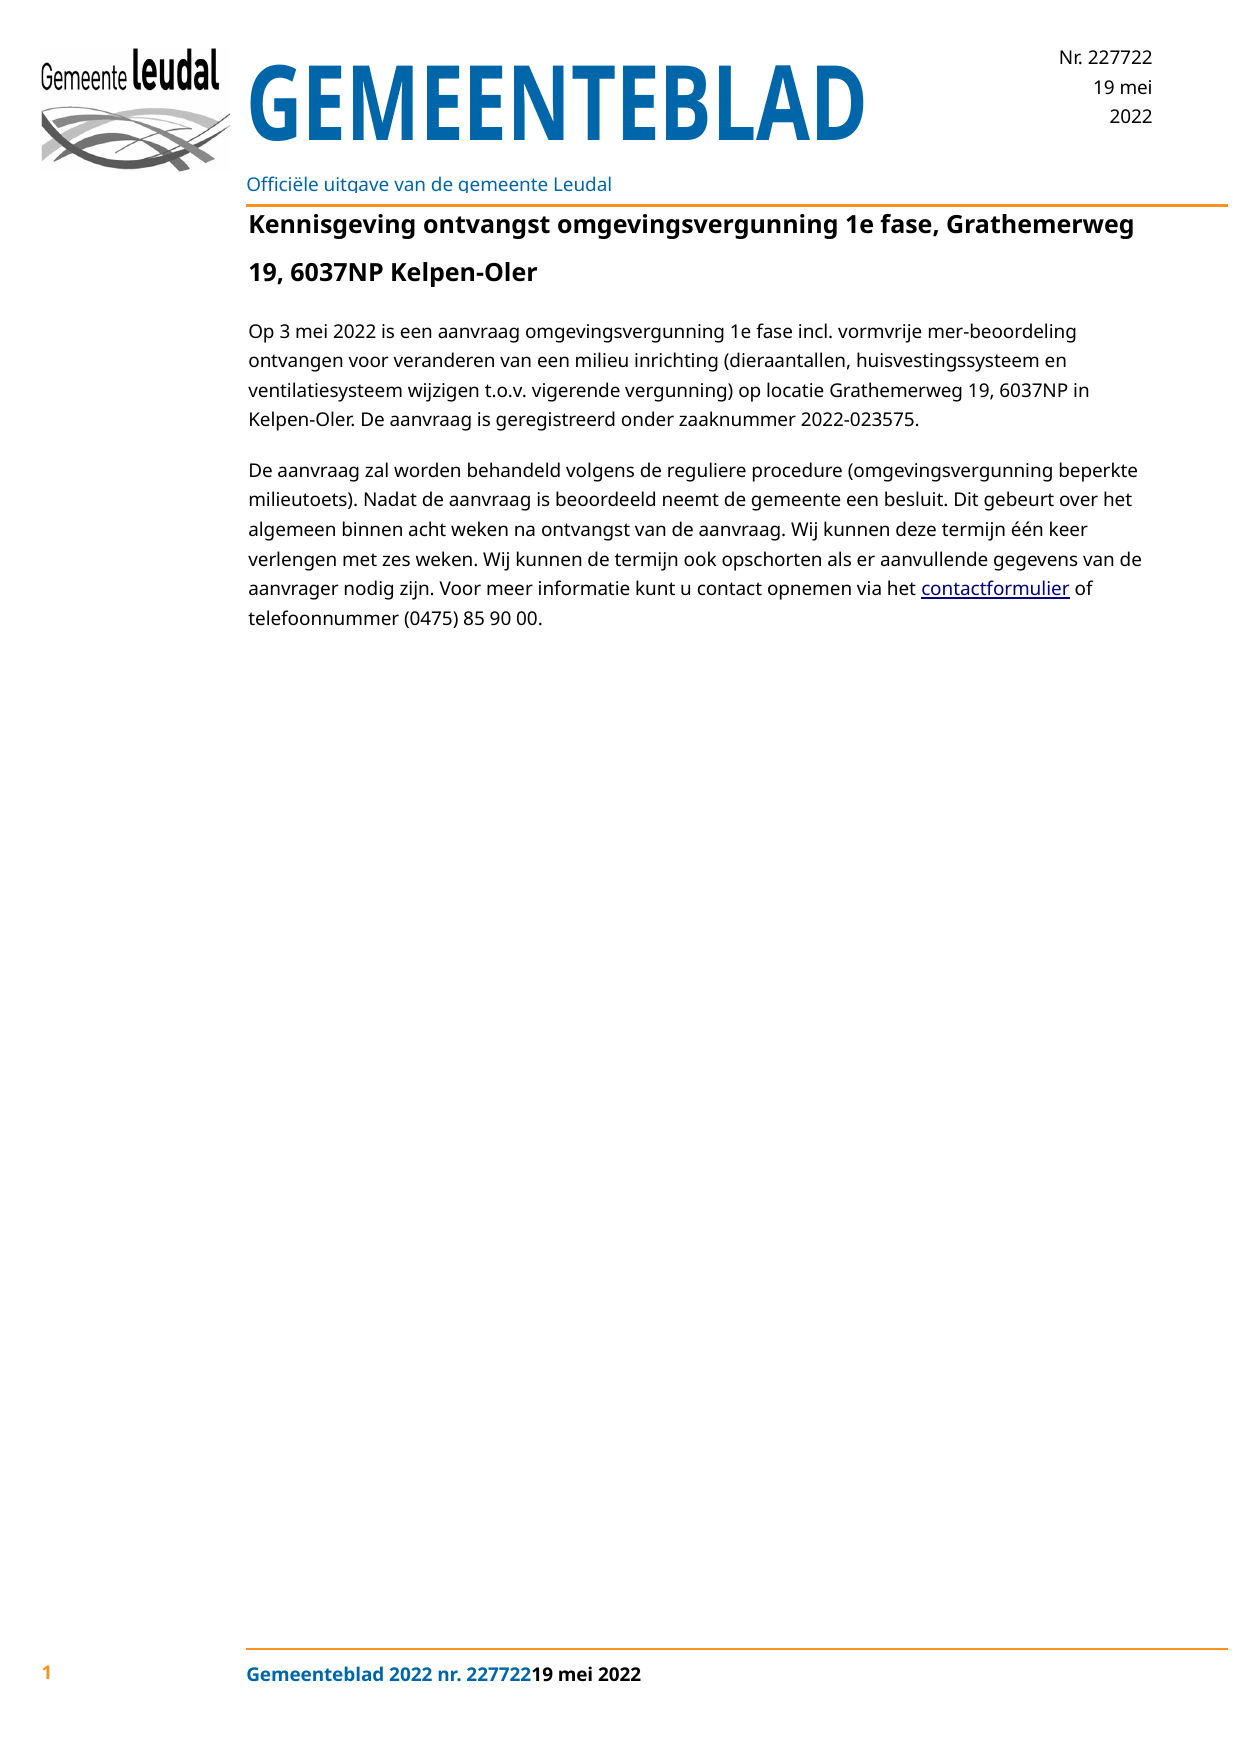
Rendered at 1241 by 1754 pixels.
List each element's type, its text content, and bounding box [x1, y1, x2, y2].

text De aanvraag zal worden behandeld volgens de reguliere procedure (omgevingsvergunning beperkte milieutoets). Nadat de aanvraag is beoordeeld neemt de gemeente een besluit. Dit gebeurt over het algemeen binnen acht weken na ontvangst van de aanvraag. Wij kunnen deze termijn één keer verlengen met zes weken. Wij kunnen de termijn ook opschorten als er aanvullende gegevens van de aanvrager nodig zijn. Voor meer informatie kunt u contact opnemen via het contactformulier of telefoonnummer (0475) 85 90 00. [248, 457, 1152, 631]
picture [41, 47, 231, 172]
text Op 3 mei 2022 is een aanvraag omgevingsvergunning 1e fase incl. vormvrije mer-beoordeling ontvangen voor veranderen van een milieu inrichting (dieraantallen, huisvestingssysteem en ventilatiesysteem wijzigen t.o.v. vigerende vergunning) op locatie Grathemerweg 19, 6037NP in Kelpen-Oler. De aanvraag is geregistreerd onder zaaknummer 2022-023575. [248, 318, 1152, 432]
text Kennisgeving ontvangst omgevingsvergunning 1e fase, Grathemerweg 19, 6037NP Kelpen-Oler [248, 207, 1152, 288]
